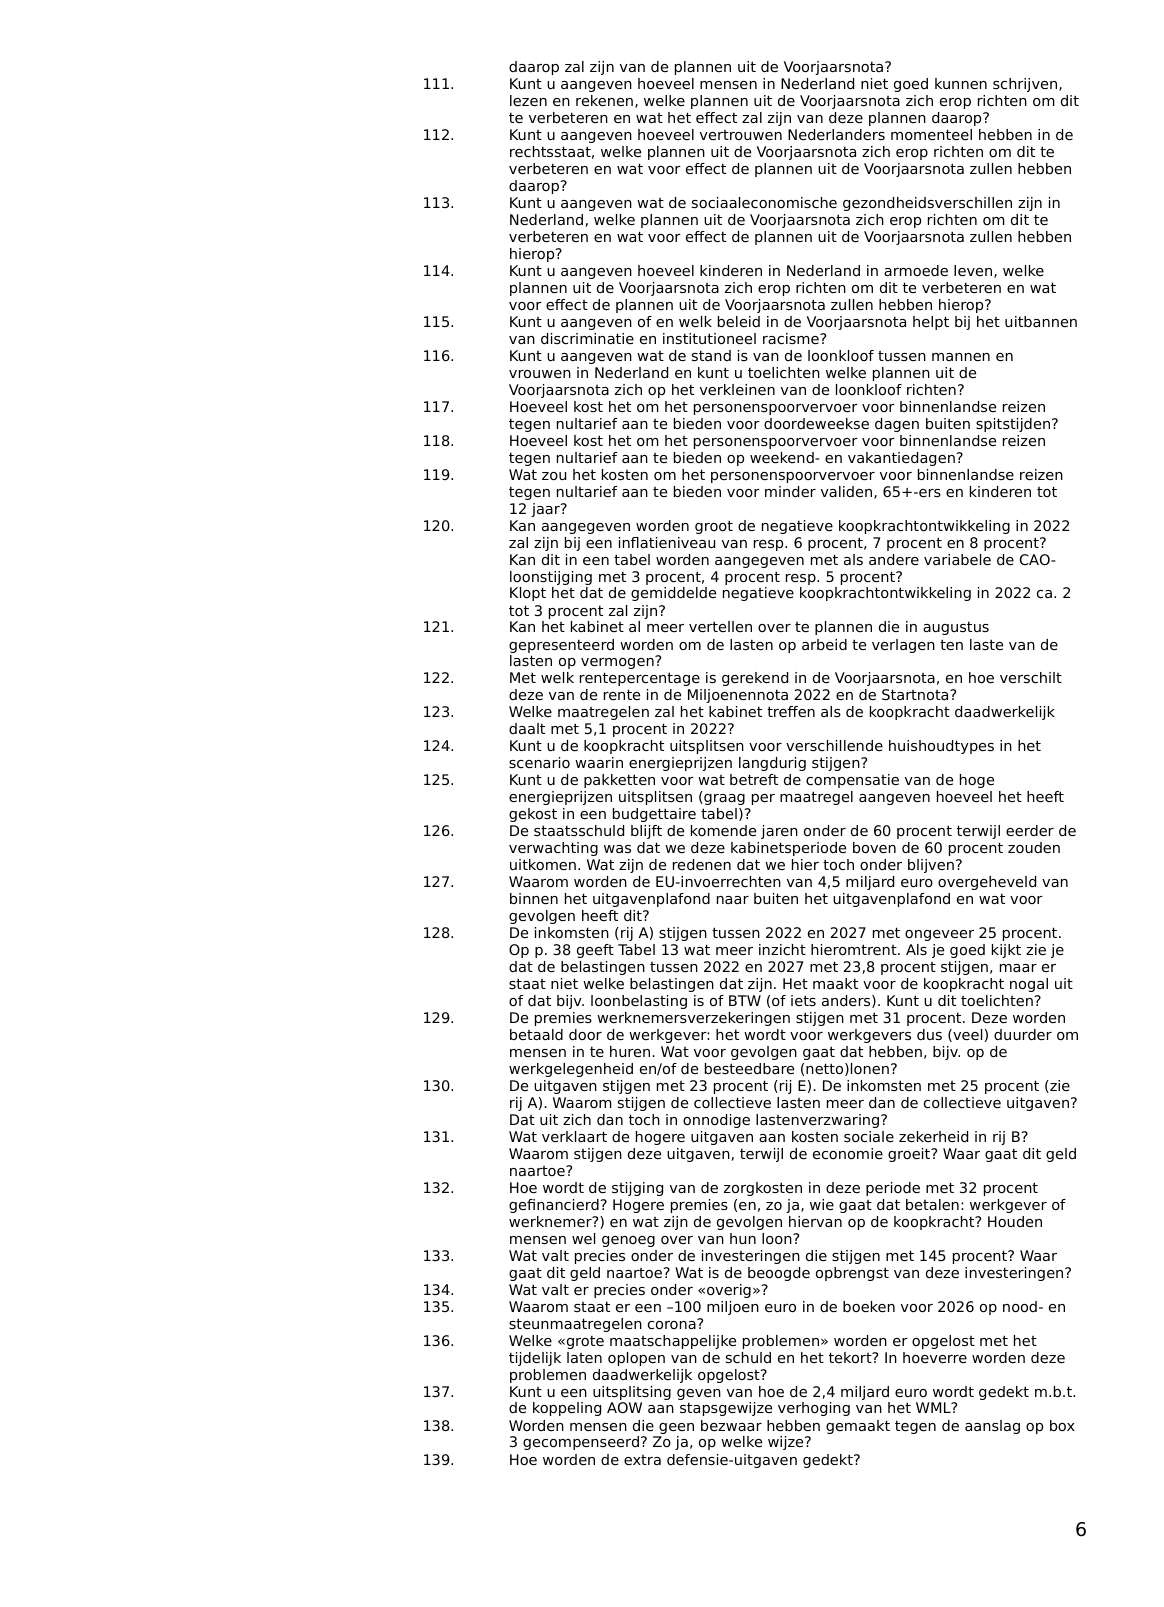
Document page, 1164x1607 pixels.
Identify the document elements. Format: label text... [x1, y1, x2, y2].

table_cell 113. [422, 195, 503, 263]
table_cell Waarom worden de EU-invoerrechten van 4,5 miljard euro overgeheveld van binnen het uitgavenplafond naar buiten het uitgavenplafond en wat voor gevolgen heeft dit? [503, 874, 1087, 925]
table_cell De uitgaven stijgen met 23 procent (rij E). De inkomsten met 25 procent (zie rij A). Waarom stijgen de collectieve lasten meer dan de collectieve uitgaven? Dat uit zich dan toch in onnodige lastenverzwaring? [503, 1078, 1087, 1129]
table_cell Kunt u aangeven hoeveel vertrouwen Nederlanders momenteel hebben in de rechtsstaat, welke plannen uit de Voorjaarsnota zich erop richten om dit te verbeteren en wat voor effect de plannen uit de Voorjaarsnota zullen hebben daarop? [503, 127, 1087, 195]
table_cell Wat verklaart de hogere uitgaven aan kosten sociale zekerheid in rij B? Waarom stijgen deze uitgaven, terwijl de economie groeit? Waar gaat dit geld naartoe? [503, 1129, 1087, 1180]
table_cell Kunt u aangeven of en welk beleid in de Voorjaarsnota helpt bij het uitbannen van discriminatie en institutioneel racisme? [503, 314, 1087, 348]
table_cell 136. [422, 1333, 503, 1383]
table_cell Kunt u een uitsplitsing geven van hoe de 2,4 miljard euro wordt gedekt m.b.t. de koppeling AOW aan stapsgewijze verhoging van het WML? [503, 1384, 1087, 1417]
table_cell 125. [422, 772, 503, 823]
table_cell Welke «grote maatschappelijke problemen» worden er opgelost met het tijdelijk laten oplopen van de schuld en het tekort? In hoeverre worden deze problemen daadwerkelijk opgelost? [503, 1333, 1087, 1383]
table_cell Hoeveel kost het om het personenspoorvervoer voor binnenlandse reizen tegen nultarief aan te bieden op weekend- en vakantiedagen? [503, 433, 1087, 467]
table_cell 120. [422, 518, 503, 619]
table_cell Kunt u aangeven hoeveel mensen in Nederland niet goed kunnen schrijven, lezen en rekenen, welke plannen uit de Voorjaarsnota zich erop richten om dit te verbeteren en wat het effect zal zijn van deze plannen daarop? [503, 76, 1087, 127]
table_cell Wat zou het kosten om het personenspoorvervoer voor binnenlandse reizen tegen nultarief aan te bieden voor minder validen, 65+-ers en kinderen tot 12 jaar? [503, 467, 1087, 517]
table_cell 138. [422, 1418, 503, 1451]
table_cell 115. [422, 314, 503, 348]
table_cell 128. [422, 925, 503, 1010]
table_cell 134. [422, 1282, 503, 1298]
table_cell 131. [422, 1129, 503, 1180]
table_cell 117. [422, 399, 503, 433]
table_cell De inkomsten (rij A) stijgen tussen 2022 en 2027 met ongeveer 25 procent. Op p. 38 geeft Tabel 13 wat meer inzicht hieromtrent. Als je goed kijkt zie je dat de belastingen tussen 2022 en 2027 met 23,8 procent stijgen, maar er staat niet welke belastingen dat zijn. Het maakt voor de koopkracht nogal uit of dat bijv. loonbelasting is of BTW (of iets anders). Kunt u dit toelichten? [503, 925, 1087, 1010]
table_cell Hoeveel kost het om het personenspoorvervoer voor binnenlandse reizen tegen nultarief aan te bieden voor doordeweekse dagen buiten spitstijden? [503, 399, 1087, 433]
table_cell 124. [422, 738, 503, 772]
table_cell Waarom staat er een –100 miljoen euro in de boeken voor 2026 op nood- en steunmaatregelen corona? [503, 1299, 1087, 1332]
table_cell 114. [422, 263, 503, 314]
table_cell Wat valt er precies onder «overig»? [503, 1282, 1087, 1298]
table_cell 116. [422, 348, 503, 399]
table_cell Hoe wordt de stijging van de zorgkosten in deze periode met 32 procent gefinancierd? Hogere premies (en, zo ja, wie gaat dat betalen: werkgever of werknemer?) en wat zijn de gevolgen hiervan op de koopkracht? Houden mensen wel genoeg over van hun loon? [503, 1180, 1087, 1248]
table_cell daarop zal zijn van de plannen uit de Voorjaarsnota? [503, 59, 1087, 76]
table_cell De premies werknemersverzekeringen stijgen met 31 procent. Deze worden betaald door de werkgever: het wordt voor werkgevers dus (veel) duurder om mensen in te huren. Wat voor gevolgen gaat dat hebben, bijv. op de werkgelegenheid en/of de besteedbare (netto)lonen? [503, 1010, 1087, 1078]
table_cell Kunt u aangeven wat de sociaaleconomische gezondheidsverschillen zijn in Nederland, welke plannen uit de Voorjaarsnota zich erop richten om dit te verbeteren en wat voor effect de plannen uit de Voorjaarsnota zullen hebben hierop? [503, 195, 1087, 263]
table_cell 112. [422, 127, 503, 195]
table_cell 137. [422, 1384, 503, 1417]
table_cell 111. [422, 76, 503, 127]
table_cell De staatsschuld blijft de komende jaren onder de 60 procent terwijl eerder de verwachting was dat we deze kabinetsperiode boven de 60 procent zouden uitkomen. Wat zijn de redenen dat we hier toch onder blijven? [503, 823, 1087, 874]
table_cell Hoe worden de extra defensie-uitgaven gedekt? [503, 1451, 1087, 1468]
table_cell 139. [422, 1451, 503, 1468]
table_cell Kunt u de koopkracht uitsplitsen voor verschillende huishoudtypes in het scenario waarin energieprijzen langdurig stijgen? [503, 738, 1087, 772]
table_cell 135. [422, 1299, 503, 1332]
table_cell Worden mensen die geen bezwaar hebben gemaakt tegen de aanslag op box 3 gecompenseerd? Zo ja, op welke wijze? [503, 1418, 1087, 1451]
table_cell Kan aangegeven worden groot de negatieve koopkrachtontwikkeling in 2022 zal zijn bij een inflatieniveau van resp. 6 procent, 7 procent en 8 procent? Kan dit in een tabel worden aangegeven met als andere variabele de CAO-loonstijging met 3 procent, 4 procent resp. 5 procent? Klopt het dat de gemiddelde negatieve koopkrachtontwikkeling in 2022 ca. 2 tot 3 procent zal zijn? [503, 518, 1087, 619]
table_cell 126. [422, 823, 503, 874]
table_cell Welke maatregelen zal het kabinet treffen als de koopkracht daadwerkelijk daalt met 5,1 procent in 2022? [503, 704, 1087, 738]
table_cell Kunt u aangeven hoeveel kinderen in Nederland in armoede leven, welke plannen uit de Voorjaarsnota zich erop richten om dit te verbeteren en wat voor effect de plannen uit de Voorjaarsnota zullen hebben hierop? [503, 263, 1087, 314]
table_cell 132. [422, 1180, 503, 1248]
table_cell 129. [422, 1010, 503, 1078]
table_cell 118. [422, 433, 503, 467]
table_cell [422, 59, 503, 76]
table_cell Kan het kabinet al meer vertellen over te plannen die in augustus gepresenteerd worden om de lasten op arbeid te verlagen ten laste van de lasten op vermogen? [503, 619, 1087, 670]
table_cell Met welk rentepercentage is gerekend in de Voorjaarsnota, en hoe verschilt deze van de rente in de Miljoenennota 2022 en de Startnota? [503, 670, 1087, 704]
table_cell 130. [422, 1078, 503, 1129]
table_cell Kunt u aangeven wat de stand is van de loonkloof tussen mannen en vrouwen in Nederland en kunt u toelichten welke plannen uit de Voorjaarsnota zich op het verkleinen van de loonkloof richten? [503, 348, 1087, 399]
table_cell Wat valt precies onder de investeringen die stijgen met 145 procent? Waar gaat dit geld naartoe? Wat is de beoogde opbrengst van deze investeringen? [503, 1248, 1087, 1282]
table_cell 133. [422, 1248, 503, 1282]
table_cell 122. [422, 670, 503, 704]
table_cell Kunt u de pakketten voor wat betreft de compensatie van de hoge energieprijzen uitsplitsen (graag per maatregel aangeven hoeveel het heeft gekost in een budgettaire tabel)? [503, 772, 1087, 823]
table_cell 119. [422, 467, 503, 517]
table_cell 127. [422, 874, 503, 925]
table_cell 121. [422, 619, 503, 670]
table_cell 123. [422, 704, 503, 738]
